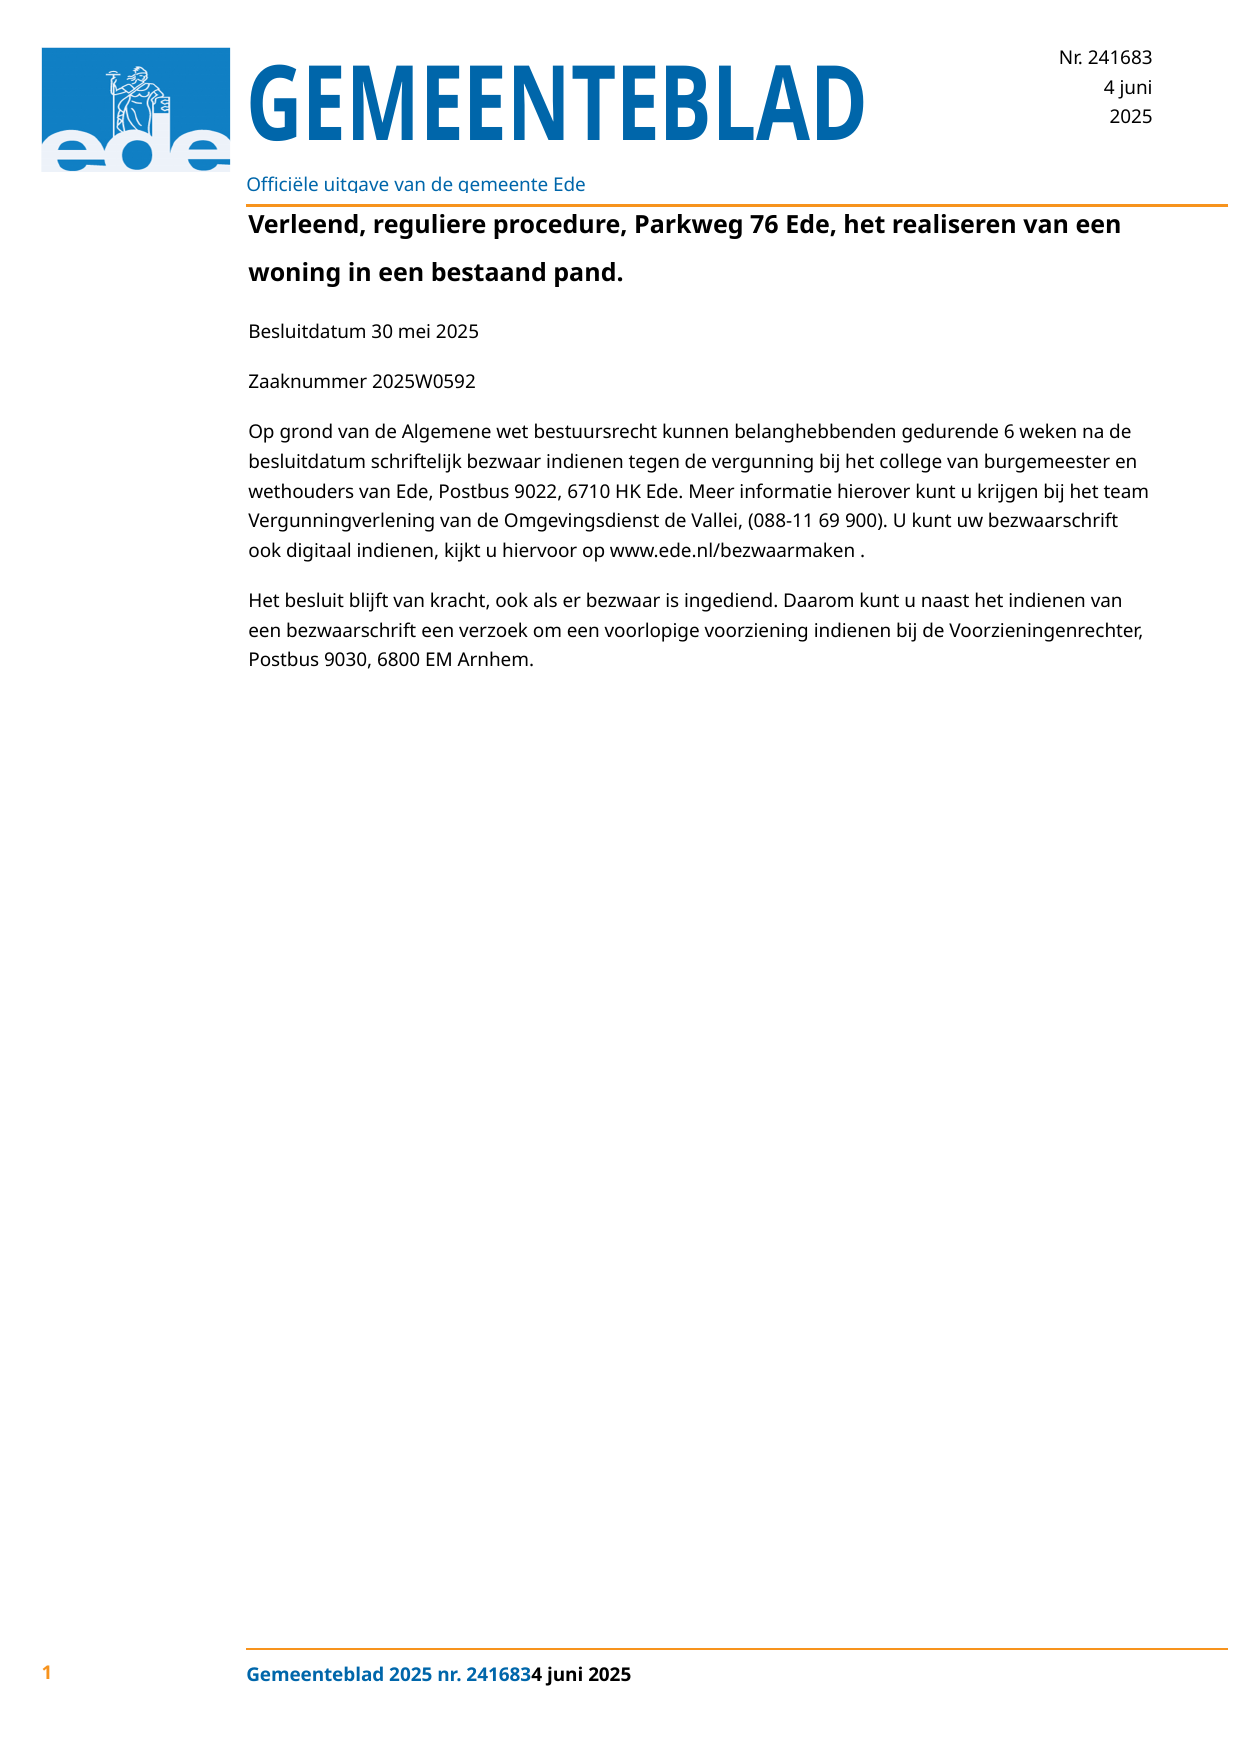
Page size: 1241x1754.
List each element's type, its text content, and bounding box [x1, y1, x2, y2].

text Verleend, reguliere procedure, Parkweg 76 Ede, het realiseren van een woning in een bestaand pand. [248, 207, 1152, 288]
picture [41, 47, 231, 172]
text Zaaknummer 2025W0592 [248, 368, 1152, 394]
text Op grond van de Algemene wet bestuursrecht kunnen belanghebbenden gedurende 6 weken na de besluitdatum schriftelijk bezwaar indienen tegen de vergunning bij het college van burgemeester en wethouders van Ede, Postbus 9022, 6710 HK Ede. Meer informatie hierover kunt u krijgen bij het team Vergunningverlening van de Omgevingsdienst de Vallei, (088-11 69 900). U kunt uw bezwaarschrift ook digitaal indienen, kijkt u hiervoor op www.ede.nl/bezwaarmaken . [248, 419, 1152, 563]
text Besluitdatum 30 mei 2025 [248, 318, 1152, 344]
text Het besluit blijft van kracht, ook als er bezwaar is ingediend. Daarom kunt u naast het indienen van een bezwaarschrift een verzoek om een voorlopige voorziening indienen bij de Voorzieningenrechter, Postbus 9030, 6800 EM Arnhem. [248, 587, 1152, 672]
